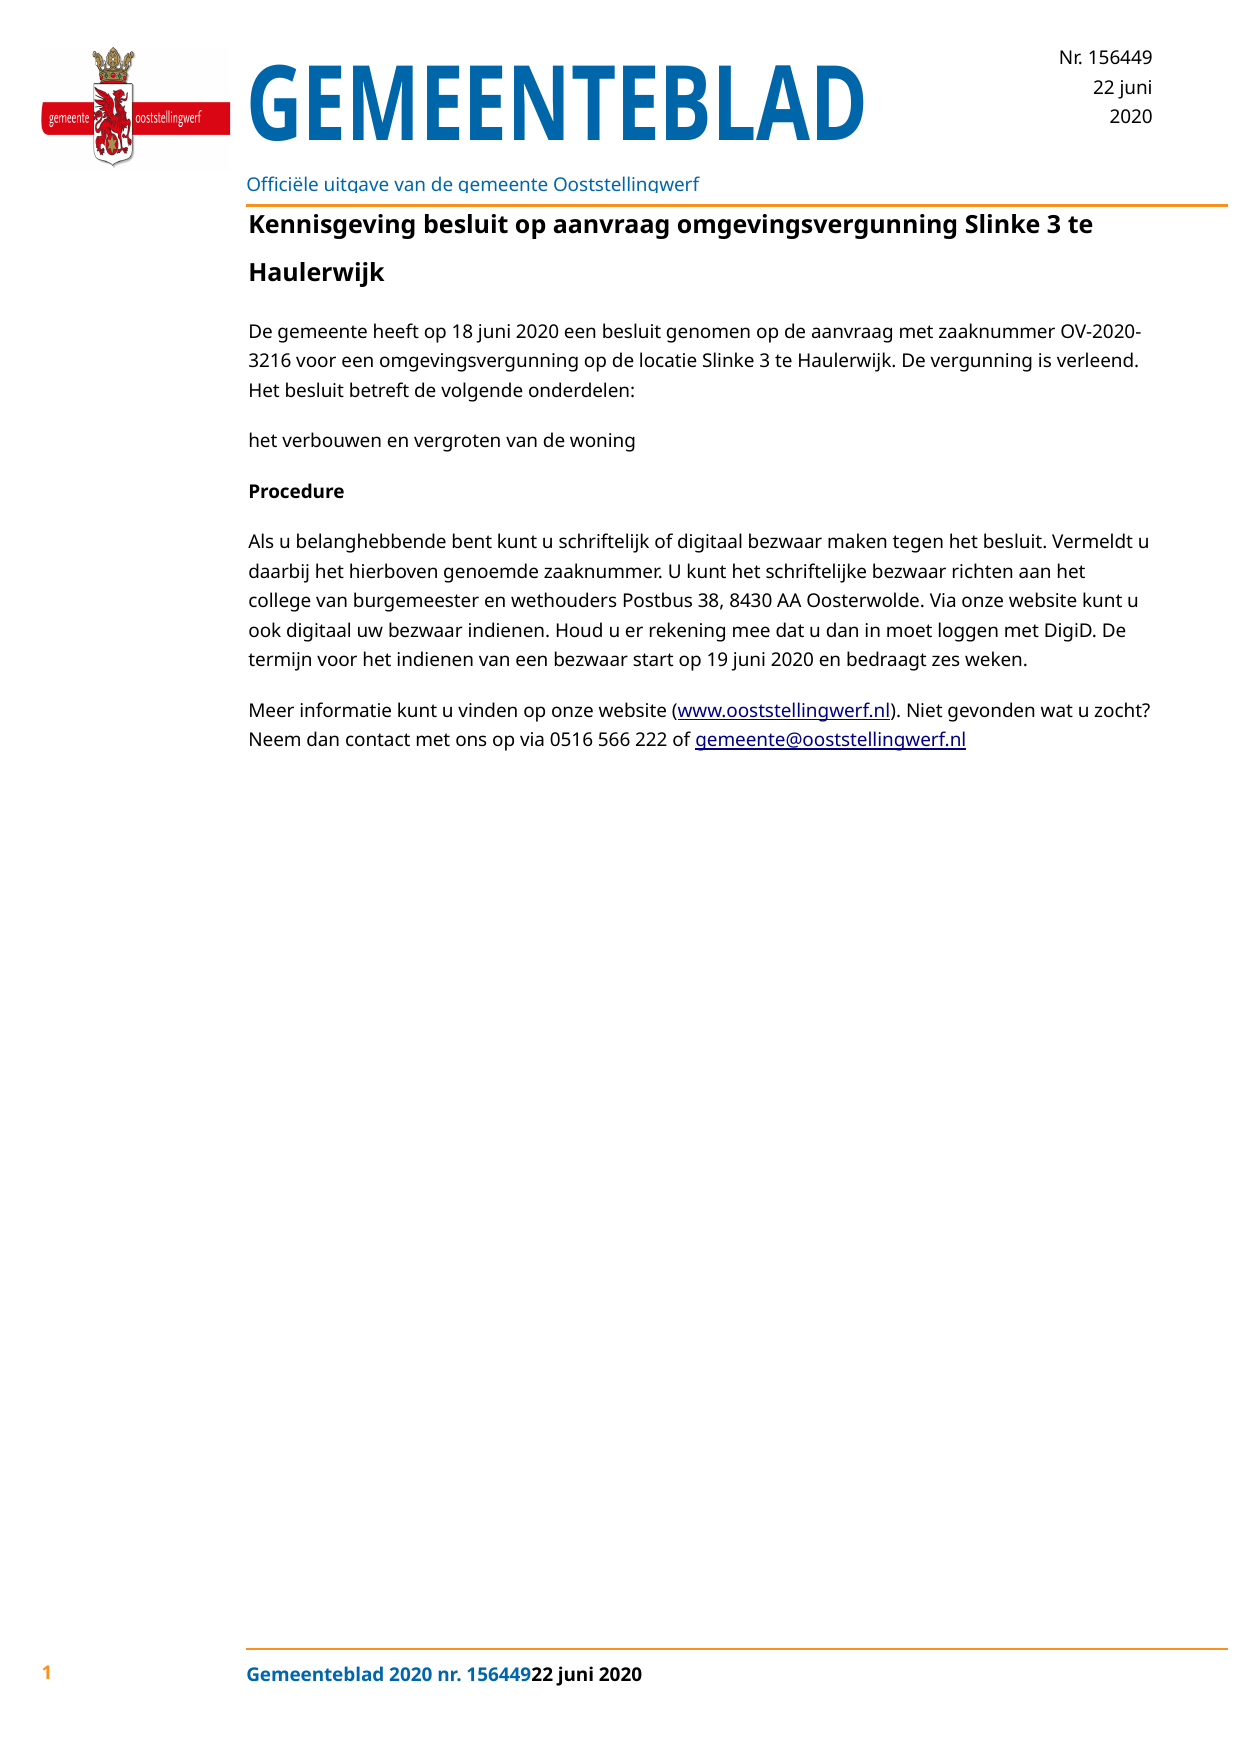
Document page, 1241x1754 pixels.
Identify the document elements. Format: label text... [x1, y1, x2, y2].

text Procedure [248, 478, 1152, 504]
text Kennisgeving besluit op aanvraag omgevingsvergunning Slinke 3 te Haulerwijk [248, 207, 1152, 288]
text Als u belanghebbende bent kunt u schriftelijk of digitaal bezwaar maken tegen het besluit. Vermeldt u daarbij het hierboven genoemde zaaknummer. U kunt het schriftelijke bezwaar richten aan het college van burgemeester en wethouders Postbus 38, 8430 AA Oosterwolde. Via onze website kunt u ook digitaal uw bezwaar indienen. Houd u er rekening mee dat u dan in moet loggen met DigiD. De termijn voor het indienen van een bezwaar start op 19 juni 2020 en bedraagt zes weken. [248, 528, 1152, 672]
picture [41, 47, 231, 172]
text Meer informatie kunt u vinden op onze website (www.ooststellingwerf.nl). Niet gevonden wat u zocht? Neem dan contact met ons op via 0516 566 222 of gemeente@ooststellingwerf.nl [248, 697, 1152, 752]
text De gemeente heeft op 18 juni 2020 een besluit genomen op de aanvraag met zaaknummer OV-2020-3216 voor een omgevingsvergunning op de locatie Slinke 3 te Haulerwijk. De vergunning is verleend. Het besluit betreft de volgende onderdelen: [248, 318, 1152, 403]
text het verbouwen en vergroten van de woning [248, 427, 1152, 453]
